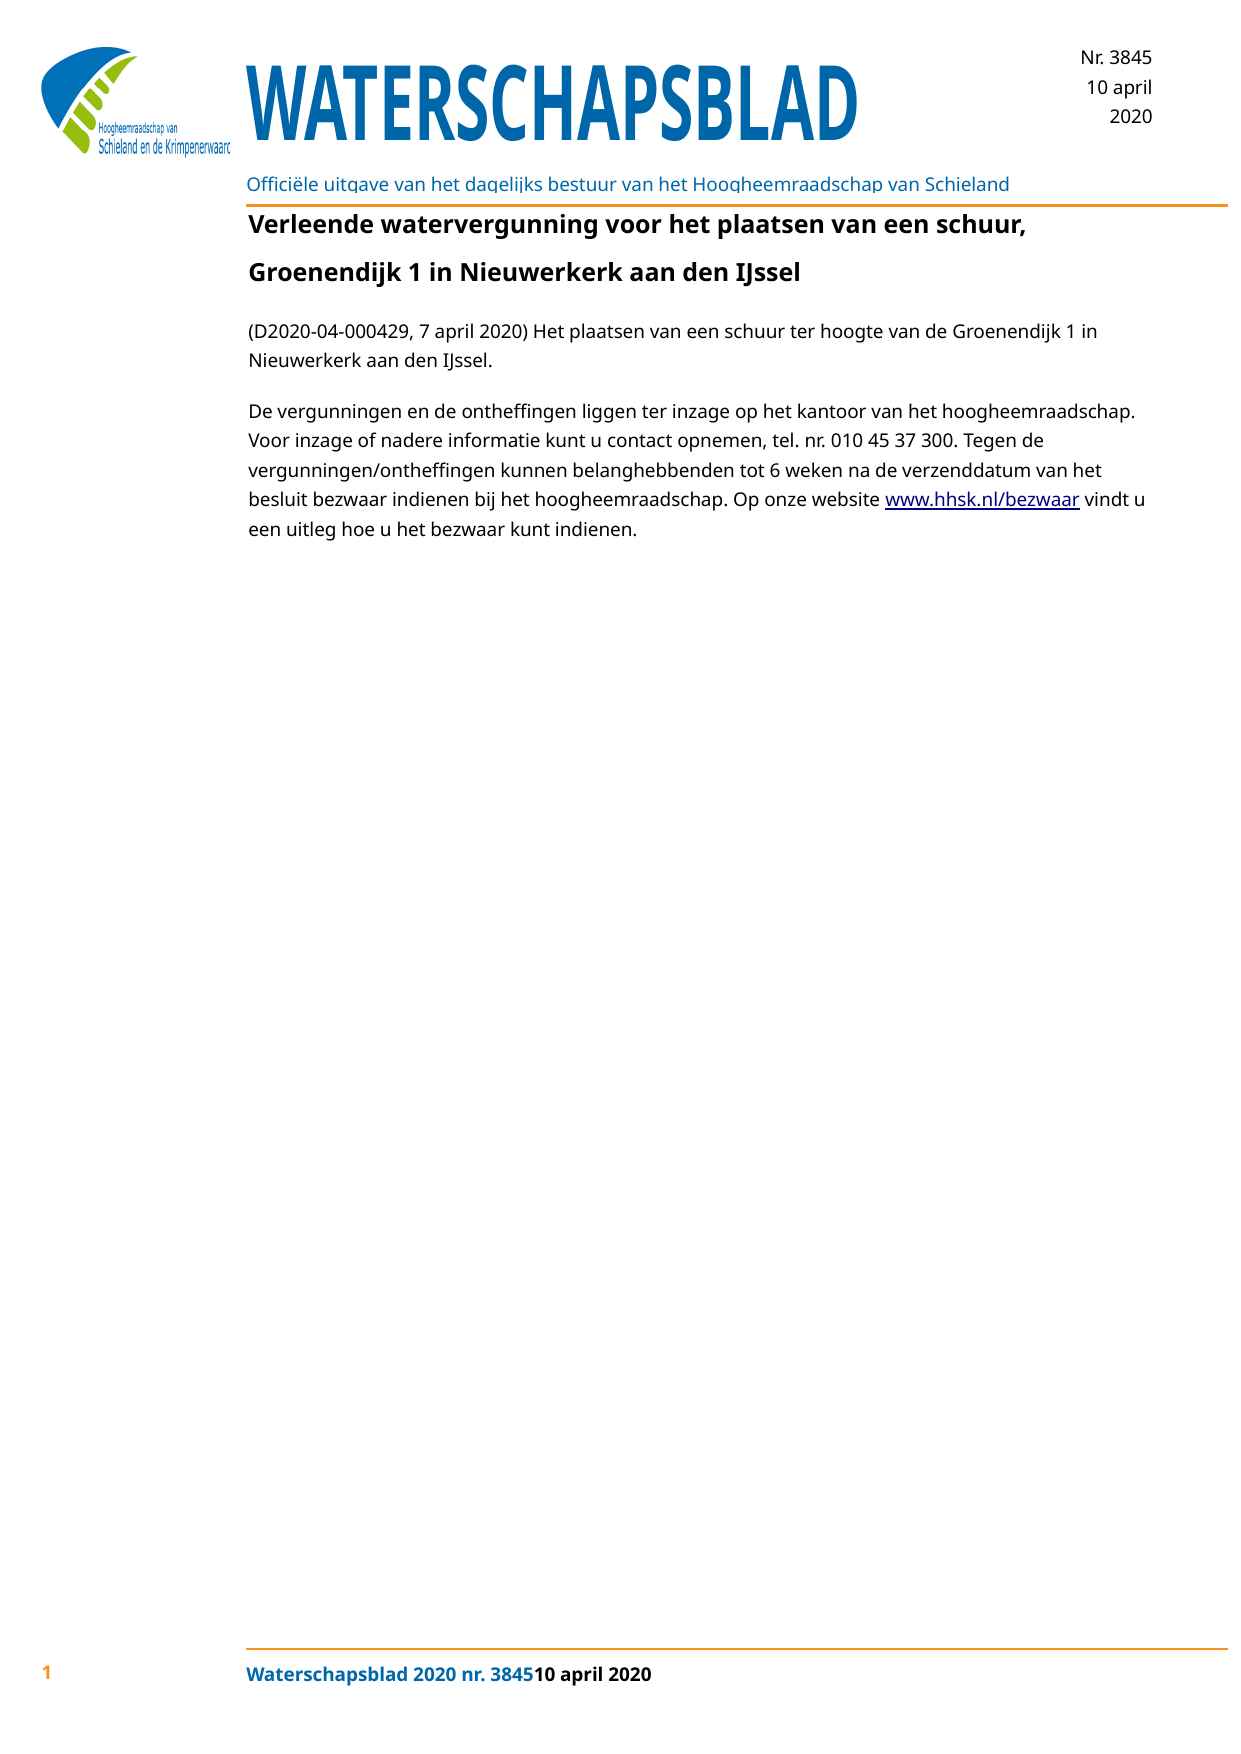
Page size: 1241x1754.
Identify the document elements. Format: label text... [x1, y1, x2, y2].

text (D2020-04-000429, 7 april 2020) Het plaatsen van een schuur ter hoogte van de Groenendijk 1 in Nieuwerkerk aan den IJssel. [248, 318, 1152, 373]
picture [41, 47, 231, 172]
text De vergunningen en de ontheffingen liggen ter inzage op het kantoor van het hoogheemraadschap. Voor inzage of nadere informatie kunt u contact opnemen, tel. nr. 010 45 37 300. Tegen de vergunningen/ontheffingen kunnen belanghebbenden tot 6 weken na de verzenddatum van het besluit bezwaar indienen bij het hoogheemraadschap. Op onze website www.hhsk.nl/bezwaar vindt u een uitleg hoe u het bezwaar kunt indienen. [248, 398, 1152, 542]
text Verleende watervergunning voor het plaatsen van een schuur, Groenendijk 1 in Nieuwerkerk aan den IJssel [248, 207, 1152, 288]
